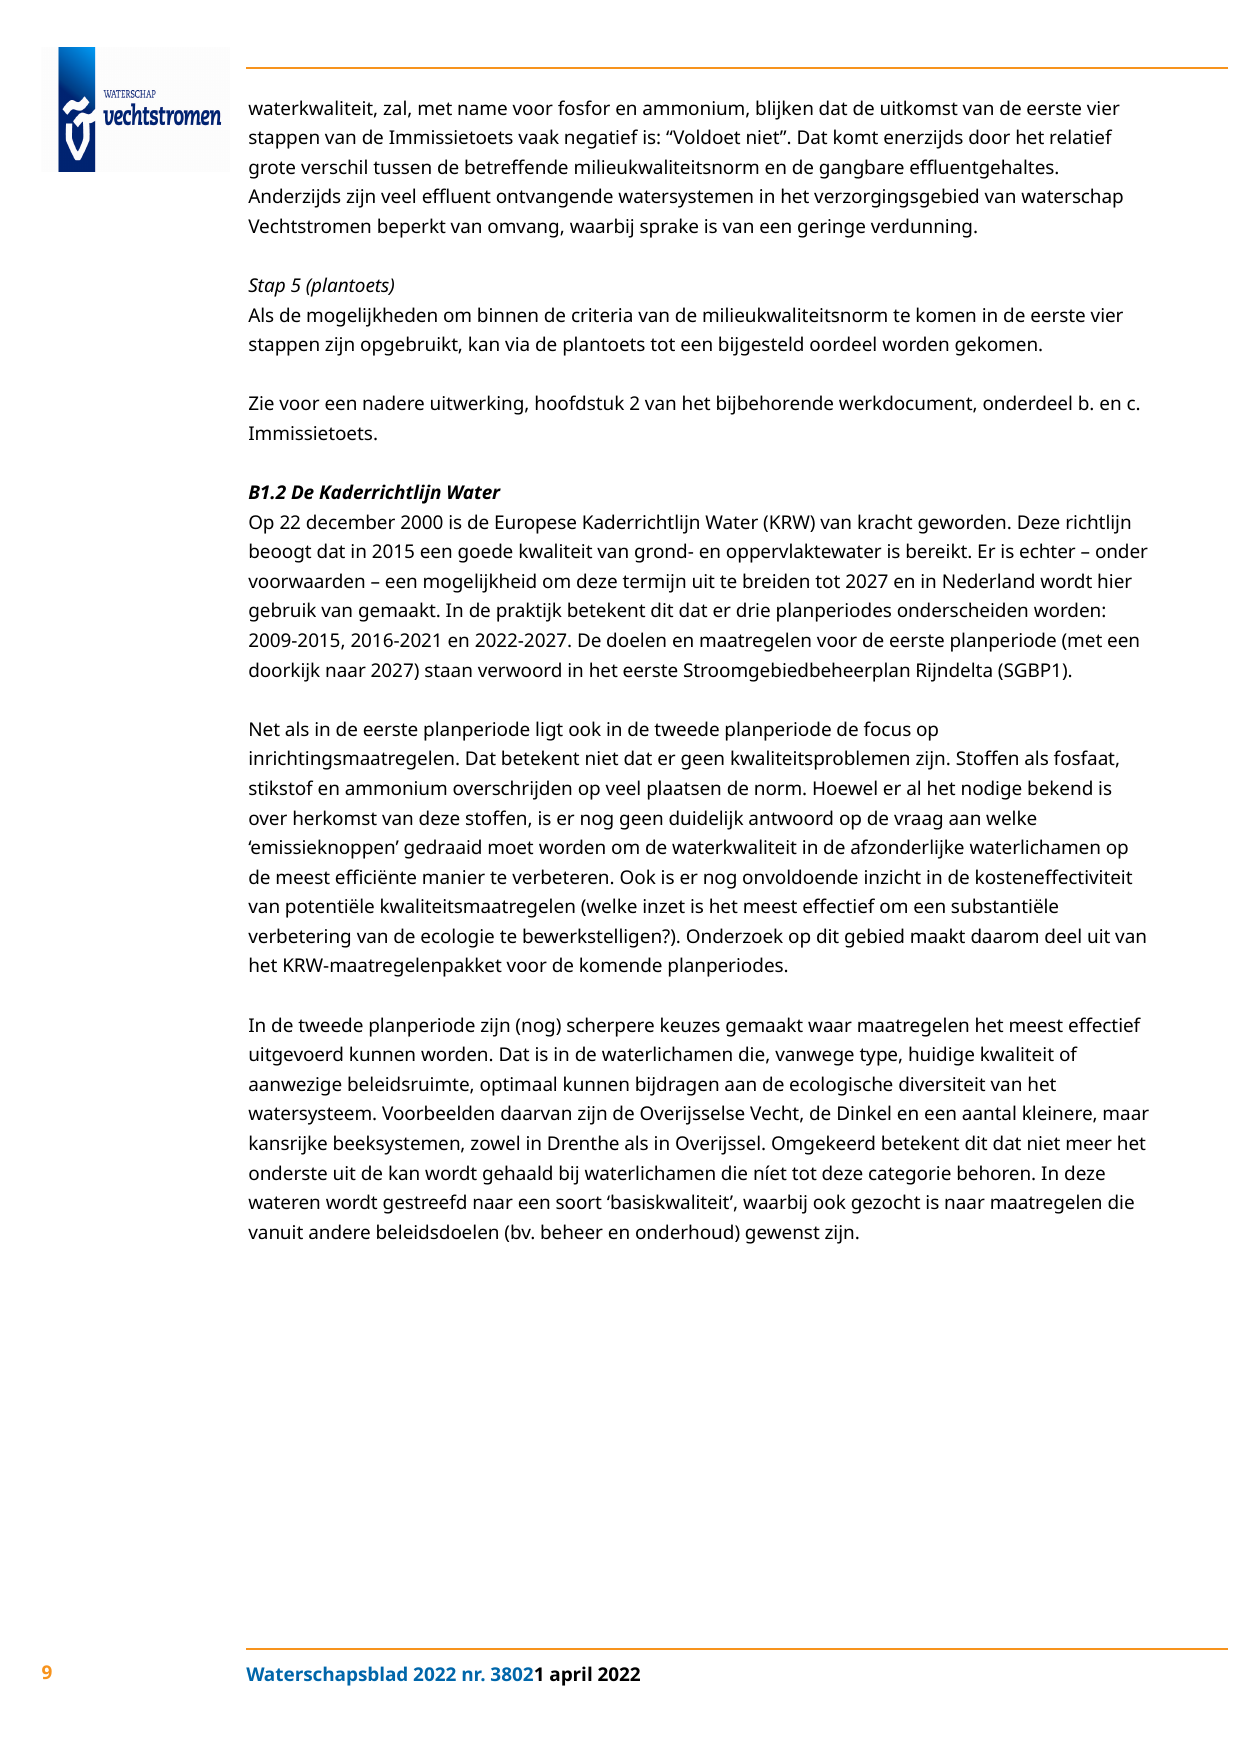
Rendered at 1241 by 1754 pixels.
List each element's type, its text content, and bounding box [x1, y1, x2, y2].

text Net als in de eerste planperiode ligt ook in de tweede planperiode de focus op inrichtingsmaatregelen. Dat betekent niet dat er geen kwaliteitsproblemen zijn. Stoffen als fosfaat, stikstof en ammonium overschrijden op veel plaatsen de norm. Hoewel er al het nodige bekend is over herkomst van deze stoffen, is er nog geen duidelijk antwoord op de vraag aan welke ‘emissieknoppen’ gedraaid moet worden om de waterkwaliteit in de afzonderlijke waterlichamen op de meest efficiënte manier te verbeteren. Ook is er nog onvoldoende inzicht in de kosteneffectiviteit van potentiële kwaliteitsmaatregelen (welke inzet is het meest effectief om een substantiële verbetering van de ecologie te bewerkstelligen?). Onderzoek op dit gebied maakt daarom deel uit van het KRW-maatregelenpakket voor de komende planperiodes. [248, 716, 1152, 978]
text Op 22 december 2000 is de Europese Kaderrichtlijn Water (KRW) van kracht geworden. Deze richtlijn beoogt dat in 2015 een goede kwaliteit van grond- en oppervlaktewater is bereikt. Er is echter – onder voorwaarden – een mogelijkheid om deze termijn uit te breiden tot 2027 en in Nederland wordt hier gebruik van gemaakt. In de praktijk betekent dit dat er drie planperiodes onderscheiden worden: 2009-2015, 2016-2021 en 2022-2027. De doelen en maatregelen voor de eerste planperiode (met een doorkijk naar 2027) staan verwoord in het eerste Stroomgebiedbeheerplan Rijndelta (SGBP1). [248, 509, 1152, 683]
text Stap 5 (plantoets) [248, 272, 1152, 298]
text In de tweede planperiode zijn (nog) scherpere keuzes gemaakt waar maatregelen het meest effectief uitgevoerd kunnen worden. Dat is in de waterlichamen die, vanwege type, huidige kwaliteit of aanwezige beleidsruimte, optimaal kunnen bijdragen aan de ecologische diversiteit van het watersysteem. Voorbeelden daarvan zijn de Overijsselse Vecht, de Dinkel en een aantal kleinere, maar kansrijke beeksystemen, zowel in Drenthe als in Overijssel. Omgekeerd betekent dit dat niet meer het onderste uit de kan wordt gehaald bij waterlichamen die níet tot deze categorie behoren. In deze wateren wordt gestreefd naar een soort ‘basiskwaliteit’, waarbij ook gezocht is naar maatregelen die vanuit andere beleidsdoelen (bv. beheer en onderhoud) gewenst zijn. [248, 1012, 1152, 1245]
text B1.2 De Kaderrichtlijn Water [248, 479, 1152, 505]
text waterkwaliteit, zal, met name voor fosfor en ammonium, blijken dat de uitkomst van de eerste vier stappen van de Immissietoets vaak negatief is: “Voldoet niet”. Dat komt enerzijds door het relatief grote verschil tussen de betreffende milieukwaliteitsnorm en de gangbare effluentgehaltes. Anderzijds zijn veel effluent ontvangende watersystemen in het verzorgingsgebied van waterschap Vechtstromen beperkt van omvang, waarbij sprake is van een geringe verdunning. [248, 95, 1152, 239]
text Als de mogelijkheden om binnen de criteria van de milieukwaliteitsnorm te komen in de eerste vier stappen zijn opgebruikt, kan via de plantoets tot een bijgesteld oordeel worden gekomen. [248, 302, 1152, 357]
text Zie voor een nadere uitwerking, hoofdstuk 2 van het bijbehorende werkdocument, onderdeel b. en c. Immissietoets. [248, 391, 1152, 446]
picture [41, 47, 231, 172]
